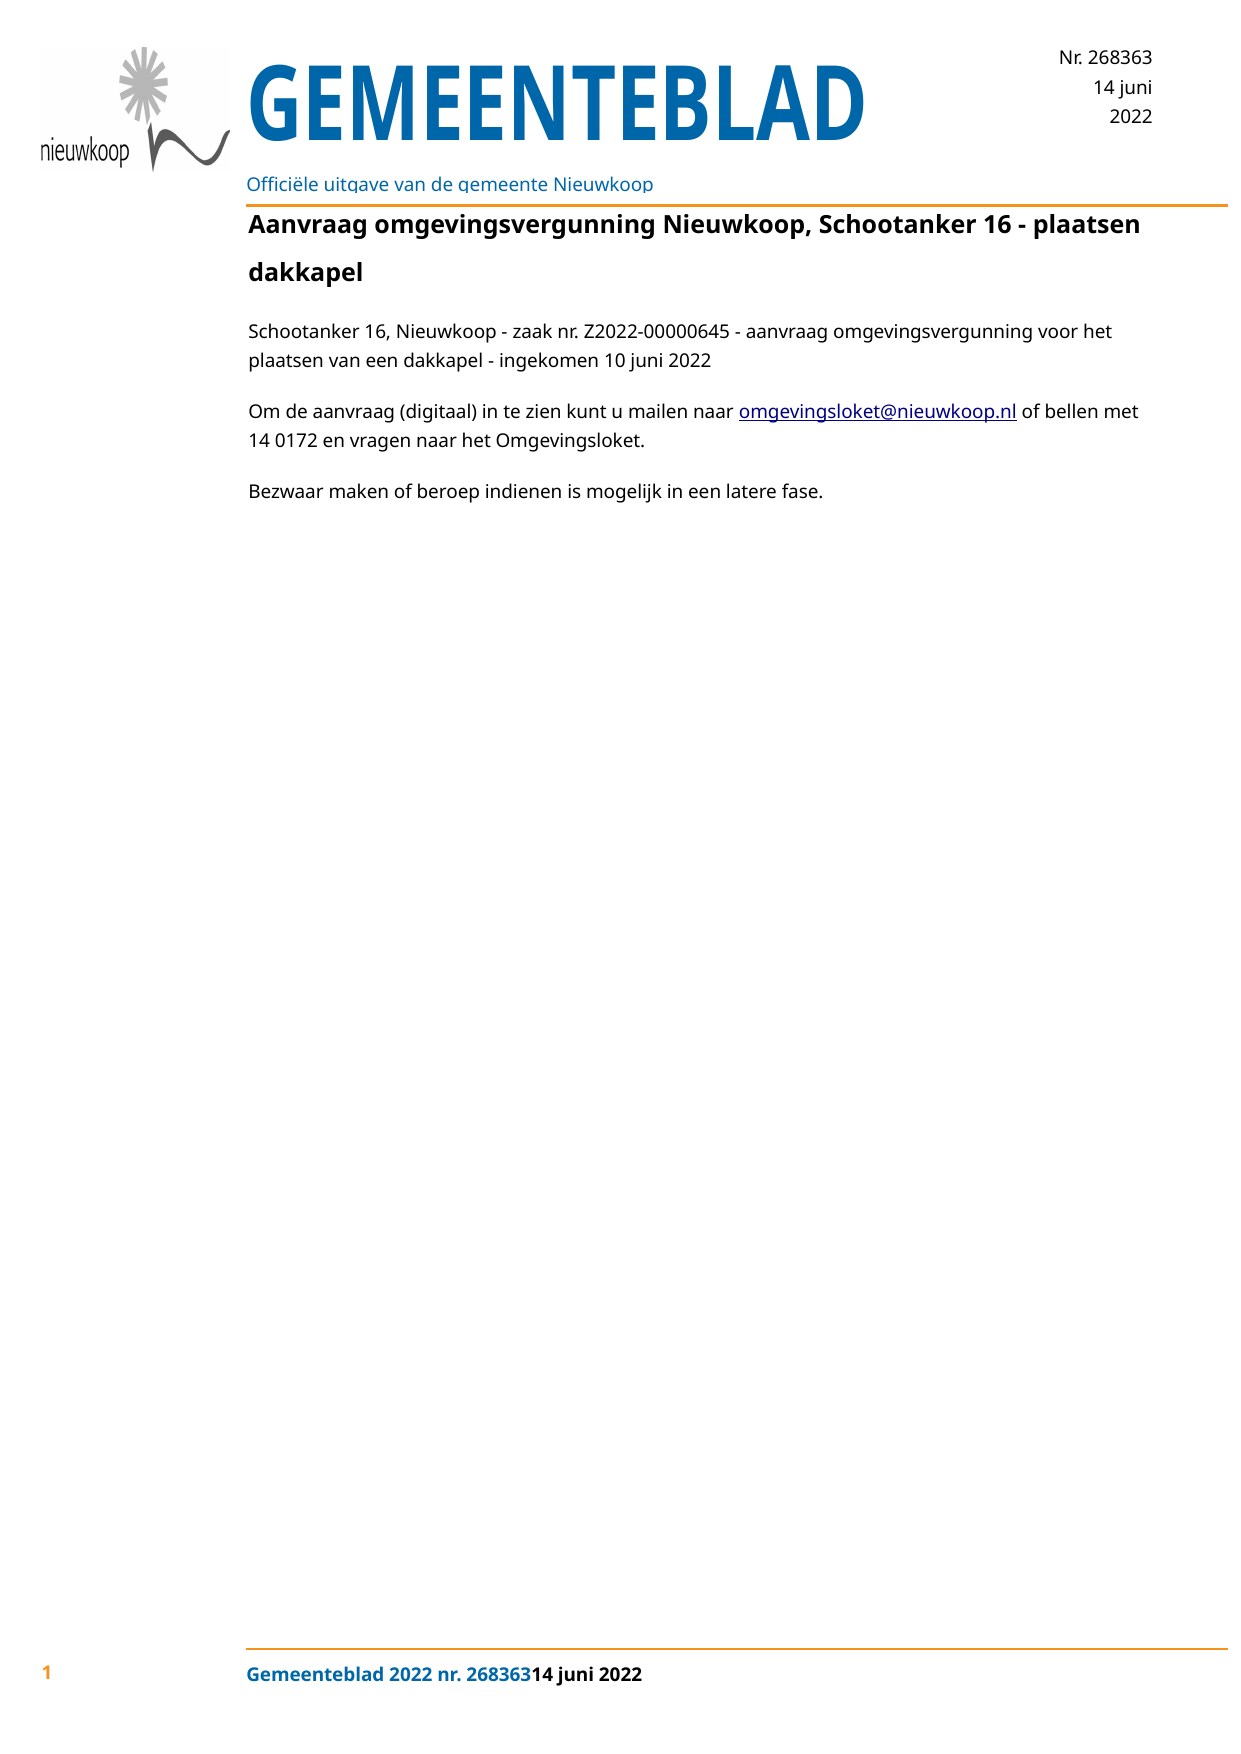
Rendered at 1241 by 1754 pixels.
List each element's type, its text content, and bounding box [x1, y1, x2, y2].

text Schootanker 16, Nieuwkoop - zaak nr. Z2022-00000645 - aanvraag omgevingsvergunning voor het plaatsen van een dakkapel - ingekomen 10 juni 2022 [248, 318, 1152, 373]
picture [41, 47, 231, 172]
text Om de aanvraag (digitaal) in te zien kunt u mailen naar omgevingsloket@nieuwkoop.nl of bellen met 14 0172 en vragen naar het Omgevingsloket. [248, 398, 1152, 453]
text Aanvraag omgevingsvergunning Nieuwkoop, Schootanker 16 - plaatsen dakkapel [248, 207, 1152, 288]
text Bezwaar maken of beroep indienen is mogelijk in een latere fase. [248, 478, 1152, 504]
